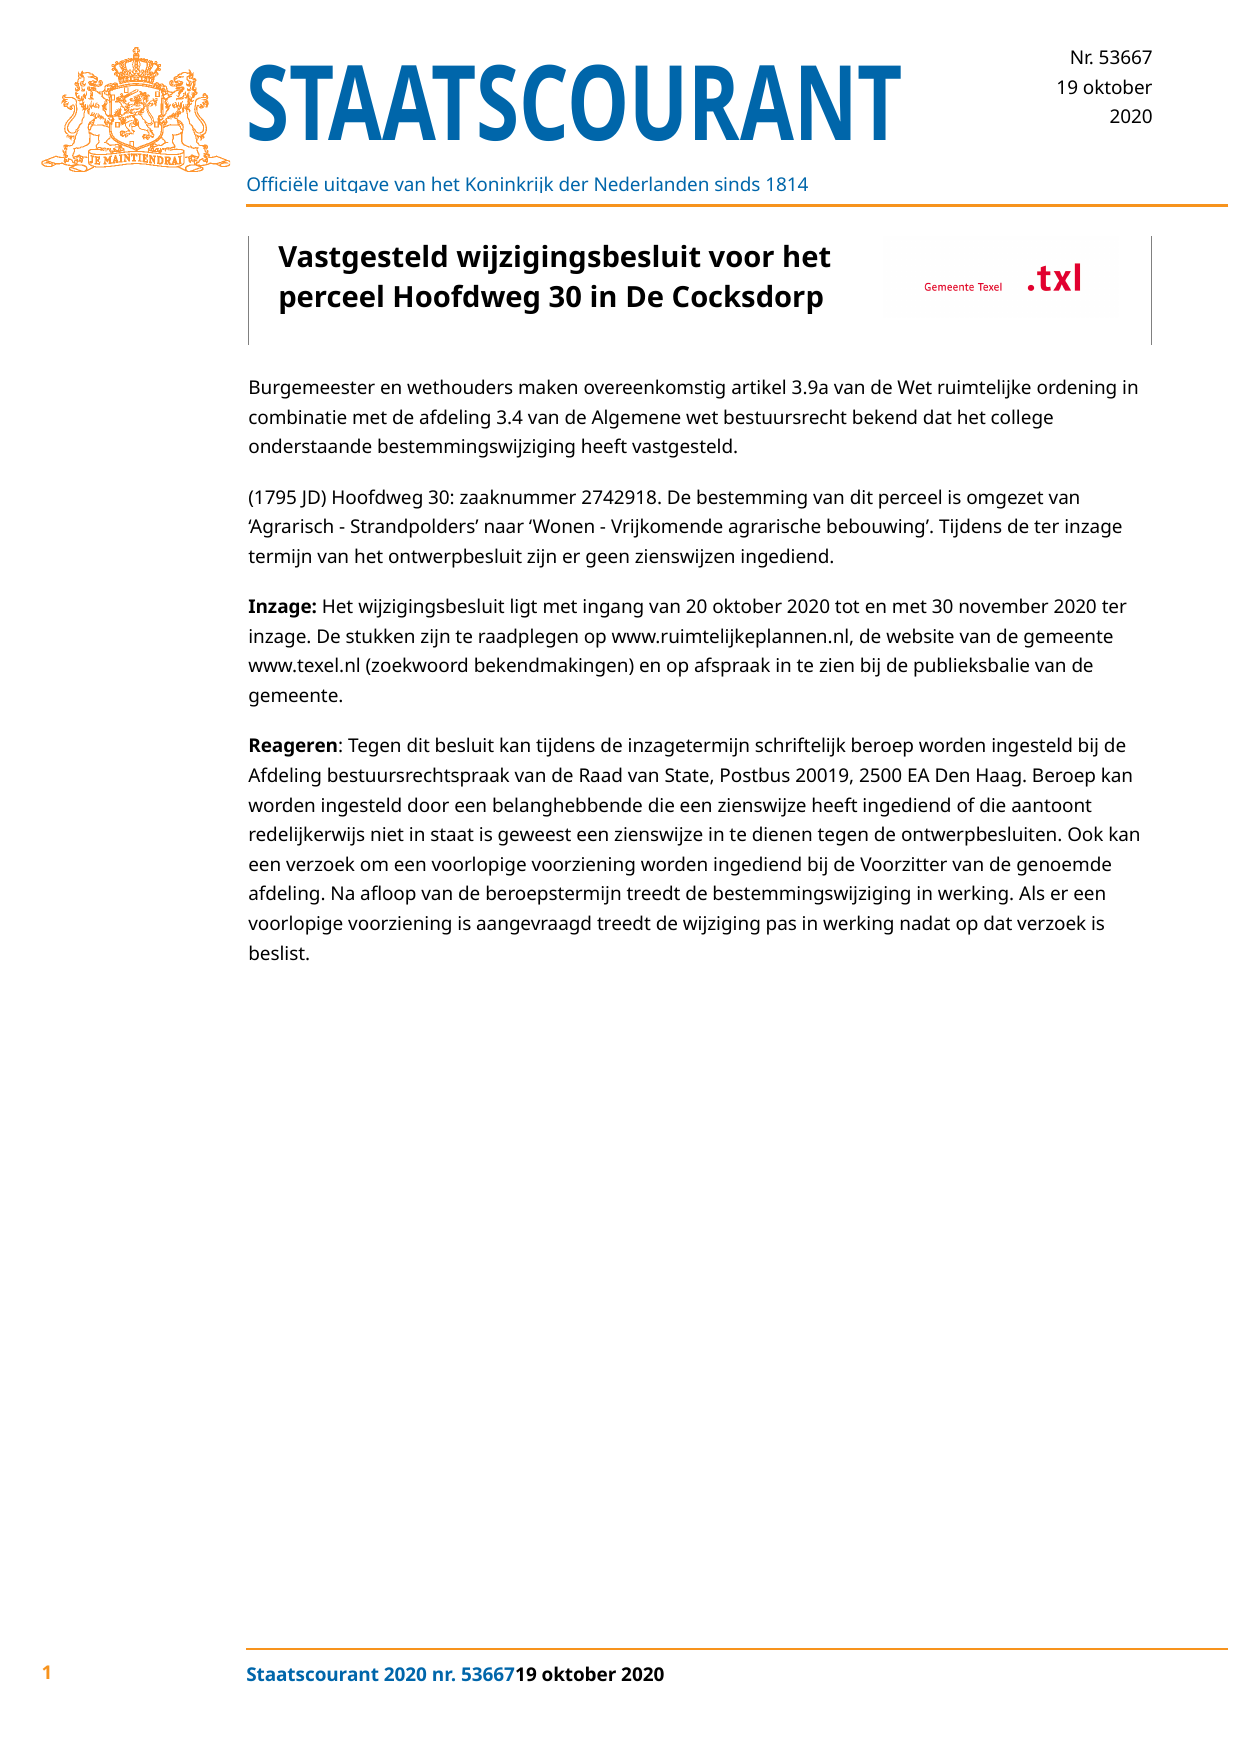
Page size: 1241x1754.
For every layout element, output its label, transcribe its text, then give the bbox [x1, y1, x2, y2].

text Burgemeester en wethouders maken overeenkomstig artikel 3.9a van de Wet ruimtelijke ordening in combinatie met de afdeling 3.4 van de Algemene wet bestuursrecht bekend dat het college onderstaande bestemmingswijziging heeft vastgesteld. [248, 374, 1152, 459]
text Inzage: Het wijzigingsbesluit ligt met ingang van 20 oktober 2020 tot en met 30 november 2020 ter inzage. De stukken zijn te raadplegen op www.ruimtelijkeplannen.nl, de website van de gemeente www.texel.nl (zoekwoord bekendmakingen) en op afspraak in te zien bij de publieksbalie van de gemeente. [248, 593, 1152, 708]
picture [41, 47, 231, 172]
picture [882, 236, 1119, 318]
table_header Vastgesteld wijzigingsbesluit voor het perceel Hoofdweg 30 in De Cocksdorp [249, 236, 850, 345]
table_header [850, 236, 1151, 345]
text (1795 JD) Hoofdweg 30: zaaknummer 2742918. De bestemming van dit perceel is omgezet van ‘Agrarisch - Strandpolders’ naar ‘Wonen - Vrijkomende agrarische bebouwing’. Tijdens de ter inzage termijn van het ontwerpbesluit zijn er geen zienswijzen ingediend. [248, 484, 1152, 569]
text Reageren: Tegen dit besluit kan tijdens de inzagetermijn schriftelijk beroep worden ingesteld bij de Afdeling bestuursrechtspraak van de Raad van State, Postbus 20019, 2500 EA Den Haag. Beroep kan worden ingesteld door een belanghebbende die een zienswijze heeft ingediend of die aantoont redelijkerwijs niet in staat is geweest een zienswijze in te dienen tegen de ontwerpbesluiten. Ook kan een verzoek om een voorlopige voorziening worden ingediend bij de Voorzitter van de genoemde afdeling. Na afloop van de beroepstermijn treedt de bestemmingswijziging in werking. Als er een voorlopige voorziening is aangevraagd treedt de wijziging pas in werking nadat op dat verzoek is beslist. [248, 733, 1152, 965]
